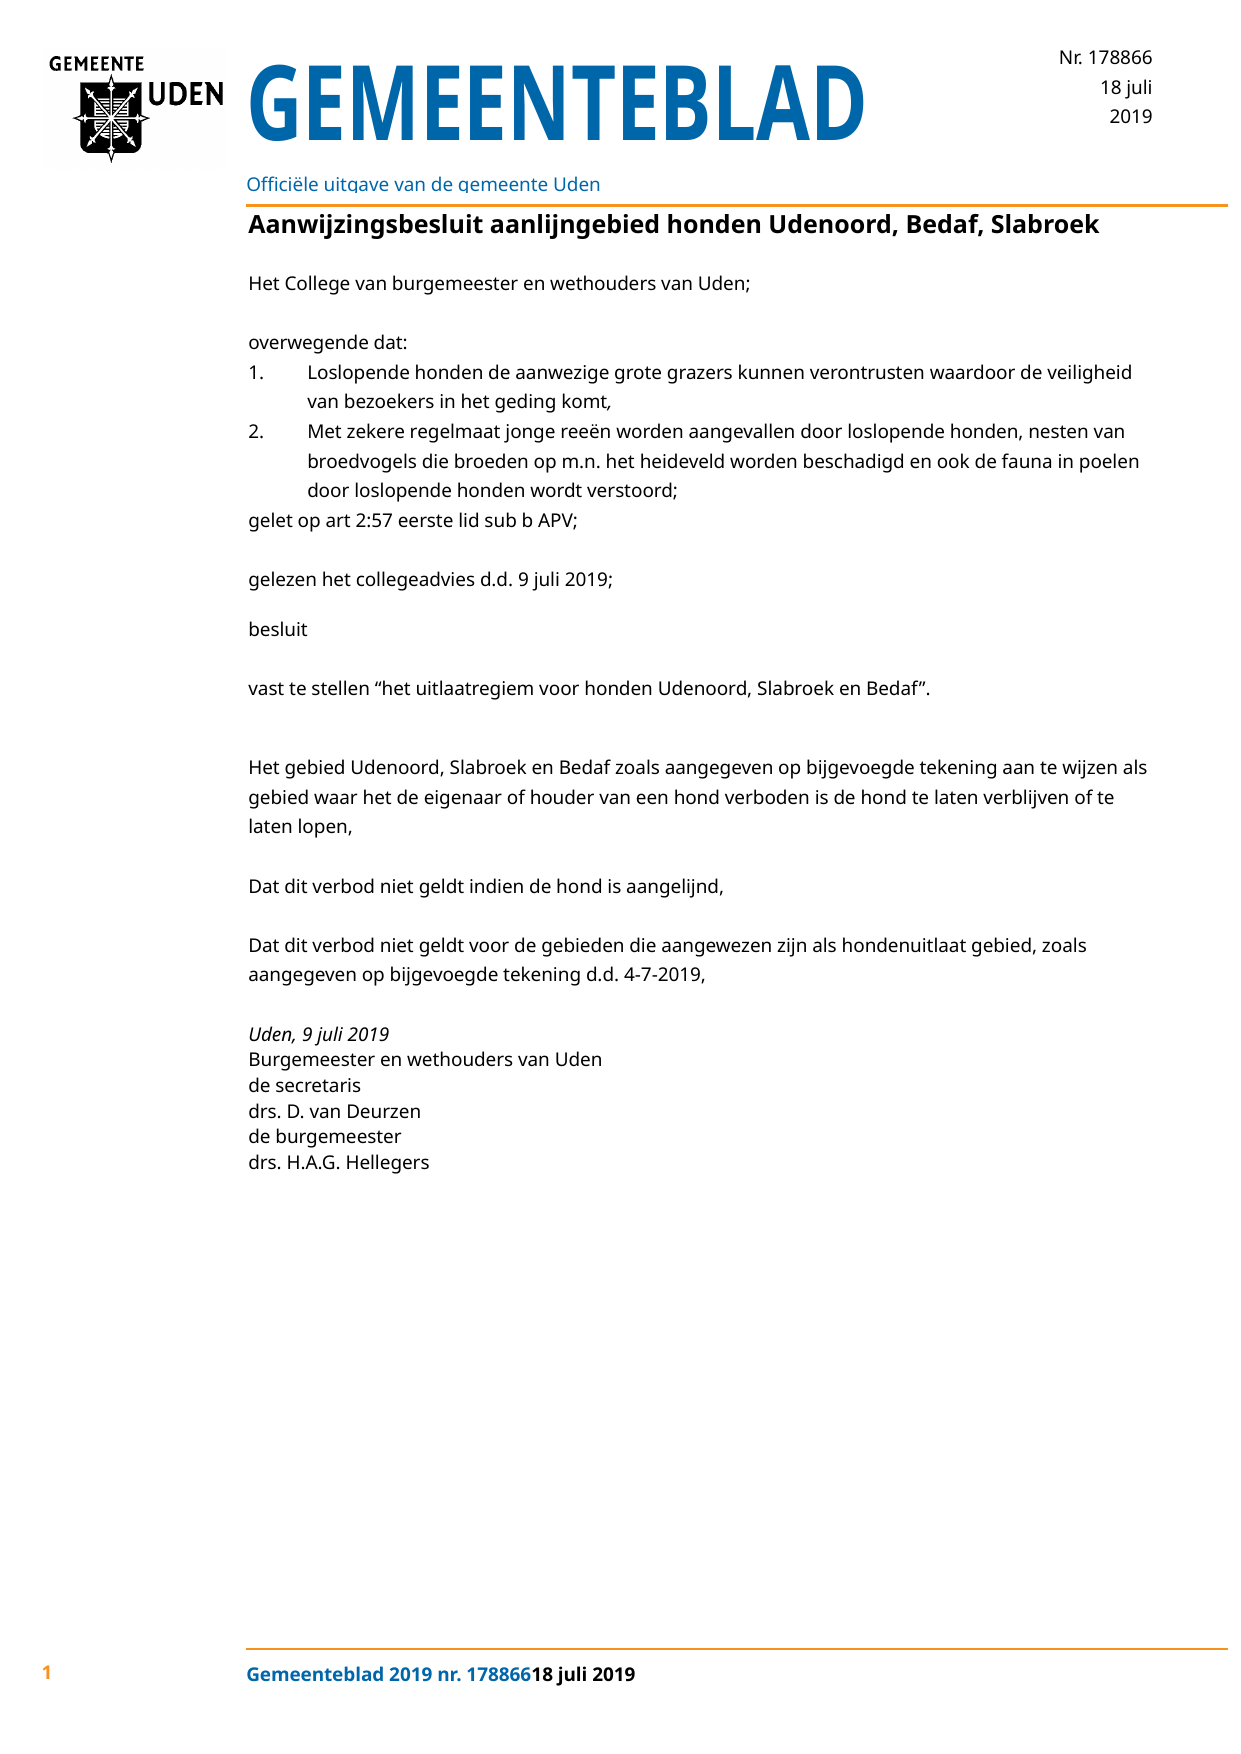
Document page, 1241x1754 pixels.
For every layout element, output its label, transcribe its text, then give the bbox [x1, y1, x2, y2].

list Loslopende honden de aanwezige grote grazers kunnen verontrusten waardoor de veiligheid van bezoekers in het geding komt, [248, 359, 1152, 414]
text drs. H.A.G. Hellegers [248, 1149, 1152, 1175]
text drs. D. van Deurzen [248, 1098, 1152, 1124]
text Het College van burgemeester en wethouders van Uden; [248, 270, 1152, 296]
list Met zekere regelmaat jonge reeën worden aangevallen door loslopende honden, nesten van broedvogels die broeden op m.n. het heideveld worden beschadigd en ook de fauna in poelen door loslopende honden wordt verstoord; [248, 418, 1152, 503]
text de burgemeester [248, 1124, 1152, 1149]
text Het gebied Udenoord, Slabroek en Bedaf zoals aangegeven op bijgevoegde tekening aan te wijzen als gebied waar het de eigenaar of houder van een hond verboden is de hond te laten verblijven of te laten lopen, [248, 754, 1152, 839]
text Burgemeester en wethouders van Uden [248, 1046, 1152, 1072]
text besluit [248, 616, 1152, 642]
text gelezen het collegeadvies d.d. 9 juli 2019; [248, 566, 1152, 592]
picture [41, 47, 231, 172]
text overwegende dat: [248, 329, 1152, 355]
text Uden, 9 juli 2019 [248, 1021, 1152, 1046]
text Dat dit verbod niet geldt voor de gebieden die aangewezen zijn als hondenuitlaat gebied, zoals aangegeven op bijgevoegde tekening d.d. 4-7-2019, [248, 932, 1152, 987]
text vast te stellen “het uitlaatregiem voor honden Udenoord, Slabroek en Bedaf”. [248, 676, 1152, 701]
text de secretaris [248, 1072, 1152, 1098]
text gelet op art 2:57 eerste lid sub b APV; [248, 507, 1152, 533]
text Dat dit verbod niet geldt indien de hond is aangelijnd, [248, 873, 1152, 898]
text Aanwijzingsbesluit aanlijngebied honden Udenoord, Bedaf, Slabroek [248, 207, 1152, 241]
